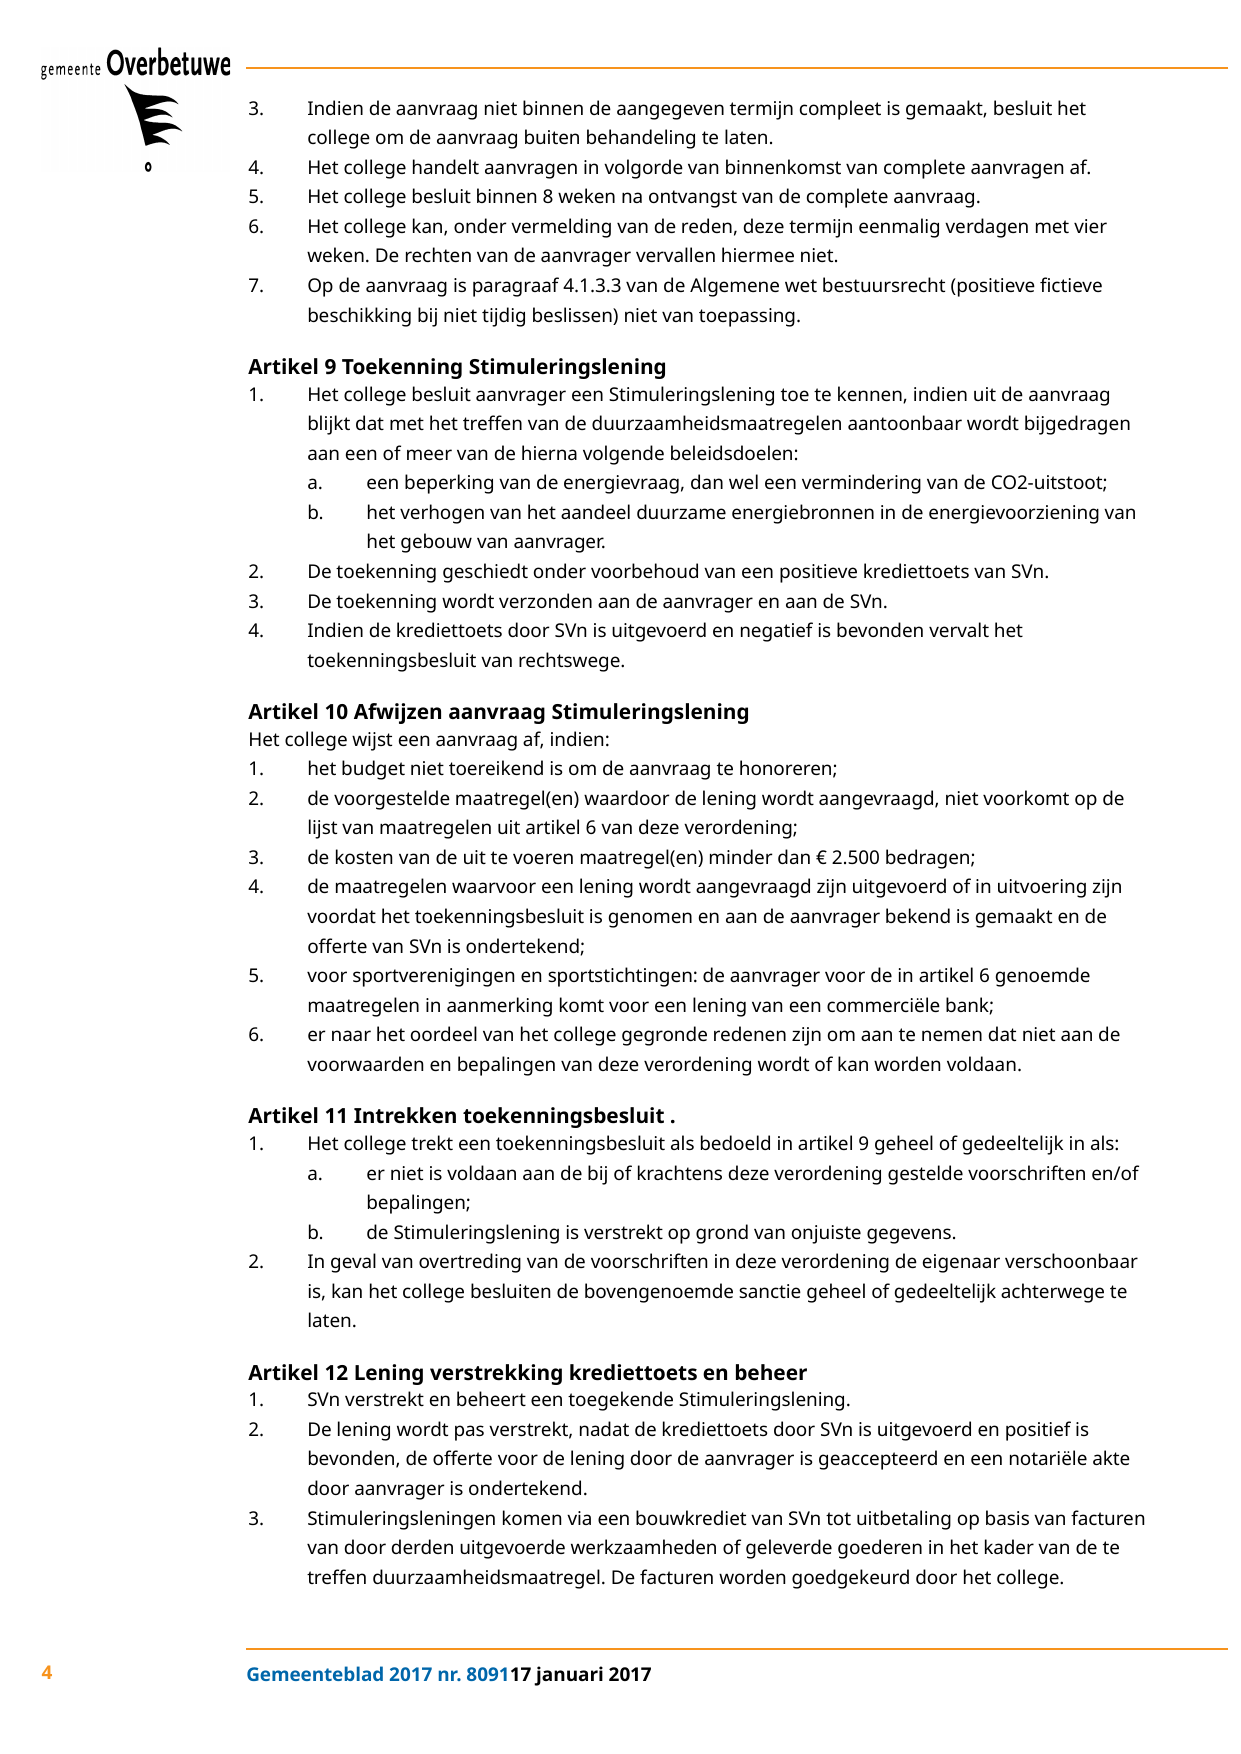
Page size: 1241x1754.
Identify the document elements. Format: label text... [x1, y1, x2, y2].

text Artikel 10 Afwijzen aanvraag Stimuleringslening [248, 697, 1152, 726]
list de Stimuleringslening is verstrekt op grond van onjuiste gegevens. [307, 1219, 1152, 1244]
list Het college kan, onder vermelding van de reden, deze termijn eenmalig verdagen met vier weken. De rechten van de aanvrager vervallen hiermee niet. [248, 213, 1152, 268]
text Artikel 11 Intrekken toekenningsbesluit . [248, 1102, 1152, 1130]
list voor sportverenigingen en sportstichtingen: de aanvrager voor de in artikel 6 genoemde maatregelen in aanmerking komt voor een lening van een commerciële bank; [248, 962, 1152, 1018]
list Het college handelt aanvragen in volgorde van binnenkomst van complete aanvragen af. [248, 154, 1152, 180]
text Artikel 9 Toekenning Stimuleringslening [248, 352, 1152, 381]
text Het college wijst een aanvraag af, indien: [248, 726, 1152, 752]
list het budget niet toereikend is om de aanvraag te honoreren; [248, 755, 1152, 781]
list het verhogen van het aandeel duurzame energiebronnen in de energievoorziening van het gebouw van aanvrager. [307, 499, 1152, 554]
list Het college trekt een toekenningsbesluit als bedoeld in artikel 9 geheel of gedeeltelijk in als: [248, 1130, 1152, 1156]
list Op de aanvraag is paragraaf 4.1.3.3 van de Algemene wet bestuursrecht (positieve fictieve beschikking bij niet tijdig beslissen) niet van toepassing. [248, 272, 1152, 328]
list Het college besluit binnen 8 weken na ontvangst van de complete aanvraag. [248, 183, 1152, 209]
list er naar het oordeel van het college gegronde redenen zijn om aan te nemen dat niet aan de voorwaarden en bepalingen van deze verordening wordt of kan worden voldaan. [248, 1022, 1152, 1077]
list een beperking van de energievraag, dan wel een vermindering van de CO2-uitstoot; [307, 469, 1152, 495]
list Het college besluit aanvrager een Stimuleringslening toe te kennen, indien uit de aanvraag blijkt dat met het treffen van de duurzaamheidsmaatregelen aantoonbaar wordt bijgedragen aan een of meer van de hierna volgende beleidsdoelen: [248, 381, 1152, 466]
list Stimuleringsleningen komen via een bouwkrediet van SVn tot uitbetaling op basis van facturen van door derden uitgevoerde werkzaamheden of geleverde goederen in het kader van de te treffen duurzaamheidsmaatregel. De facturen worden goedgekeurd door het college. [248, 1505, 1152, 1590]
list SVn verstrekt en beheert een toegekende Stimuleringslening. [248, 1386, 1152, 1412]
picture [41, 47, 231, 172]
list De lening wordt pas verstrekt, nadat de krediettoets door SVn is uitgevoerd en positief is bevonden, de offerte voor de lening door de aanvrager is geaccepteerd en een notariële akte door aanvrager is ondertekend. [248, 1416, 1152, 1501]
list de kosten van de uit te voeren maatregel(en) minder dan € 2.500 bedragen; [248, 844, 1152, 870]
text Artikel 12 Lening verstrekking krediettoets en beheer [248, 1358, 1152, 1386]
list de voorgestelde maatregel(en) waardoor de lening wordt aangevraagd, niet voorkomt op de lijst van maatregelen uit artikel 6 van deze verordening; [248, 785, 1152, 840]
list Indien de aanvraag niet binnen de aangegeven termijn compleet is gemaakt, besluit het college om de aanvraag buiten behandeling te laten. [248, 95, 1152, 150]
list Indien de krediettoets door SVn is uitgevoerd en negatief is bevonden vervalt het toekenningsbesluit van rechtswege. [248, 617, 1152, 673]
list er niet is voldaan aan de bij of krachtens deze verordening gestelde voorschriften en/of bepalingen; [307, 1160, 1152, 1215]
list De toekenning geschiedt onder voorbehoud van een positieve krediettoets van SVn. [248, 558, 1152, 584]
list In geval van overtreding van de voorschriften in deze verordening de eigenaar verschoonbaar is, kan het college besluiten de bovengenoemde sanctie geheel of gedeeltelijk achterwege te laten. [248, 1248, 1152, 1333]
list de maatregelen waarvoor een lening wordt aangevraagd zijn uitgevoerd of in uitvoering zijn voordat het toekenningsbesluit is genomen en aan de aanvrager bekend is gemaakt en de offerte van SVn is ondertekend; [248, 874, 1152, 959]
list De toekenning wordt verzonden aan de aanvrager en aan de SVn. [248, 588, 1152, 613]
